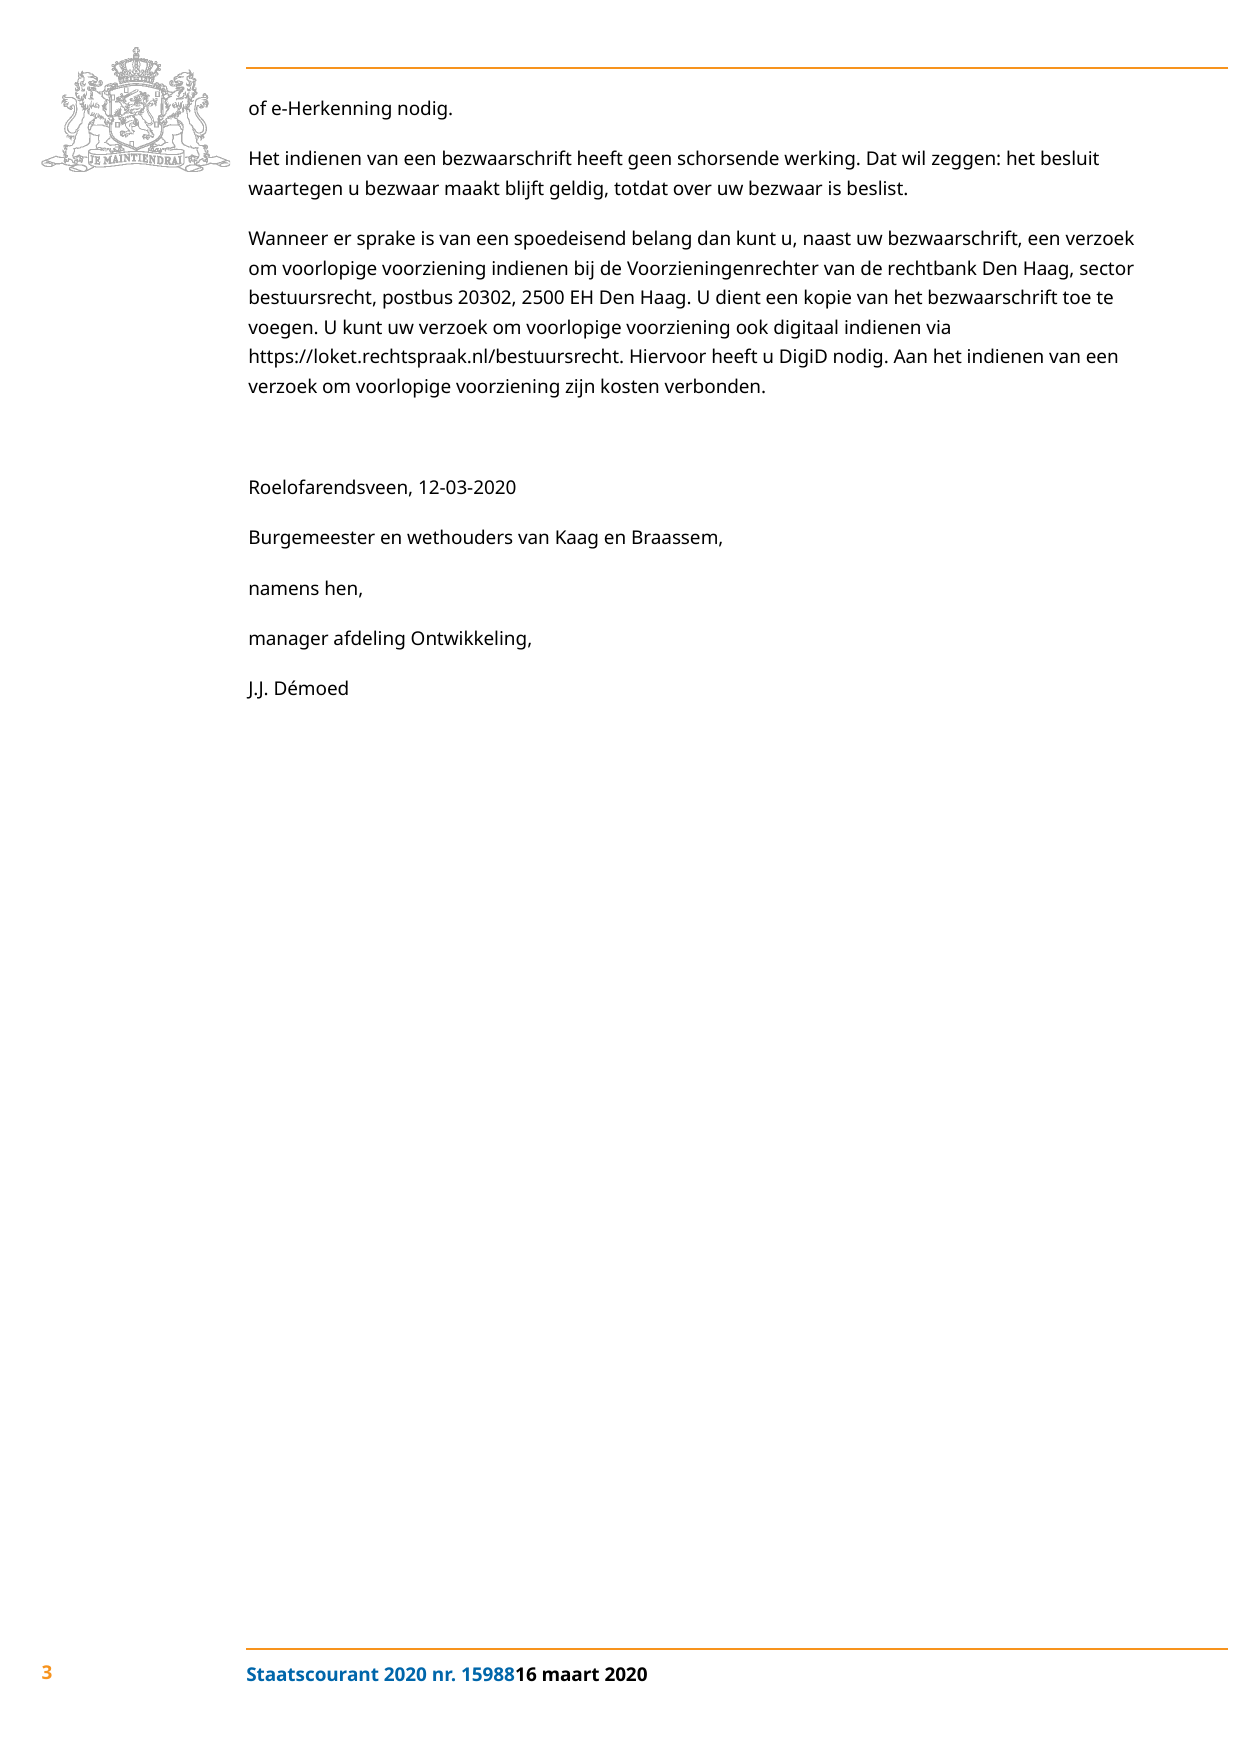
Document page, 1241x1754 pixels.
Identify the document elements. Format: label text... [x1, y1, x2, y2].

text manager afdeling Ontwikkeling, [248, 625, 1152, 651]
picture [41, 47, 231, 172]
text Burgemeester en wethouders van Kaag en Braassem, [248, 524, 1152, 550]
text of e-Herkenning nodig. [248, 95, 1152, 121]
text Het indienen van een bezwaarschrift heeft geen schorsende werking. Dat wil zeggen: het besluit waartegen u bezwaar maakt blijft geldig, totdat over uw bezwaar is beslist. [248, 145, 1152, 201]
text J.J. Démoed [248, 676, 1152, 701]
text Roelofarendsveen, 12-03-2020 [248, 474, 1152, 500]
text namens hen, [248, 575, 1152, 601]
text Wanneer er sprake is van een spoedeisend belang dan kunt u, naast uw bezwaarschrift, een verzoek om voorlopige voorziening indienen bij de Voorzieningenrechter van de rechtbank Den Haag, sector bestuursrecht, postbus 20302, 2500 EH Den Haag. U dient een kopie van het bezwaarschrift toe te voegen. U kunt uw verzoek om voorlopige voorziening ook digitaal indienen via https://loket.rechtspraak.nl/bestuursrecht. Hiervoor heeft u DigiD nodig. Aan het indienen van een verzoek om voorlopige voorziening zijn kosten verbonden. [248, 225, 1152, 399]
